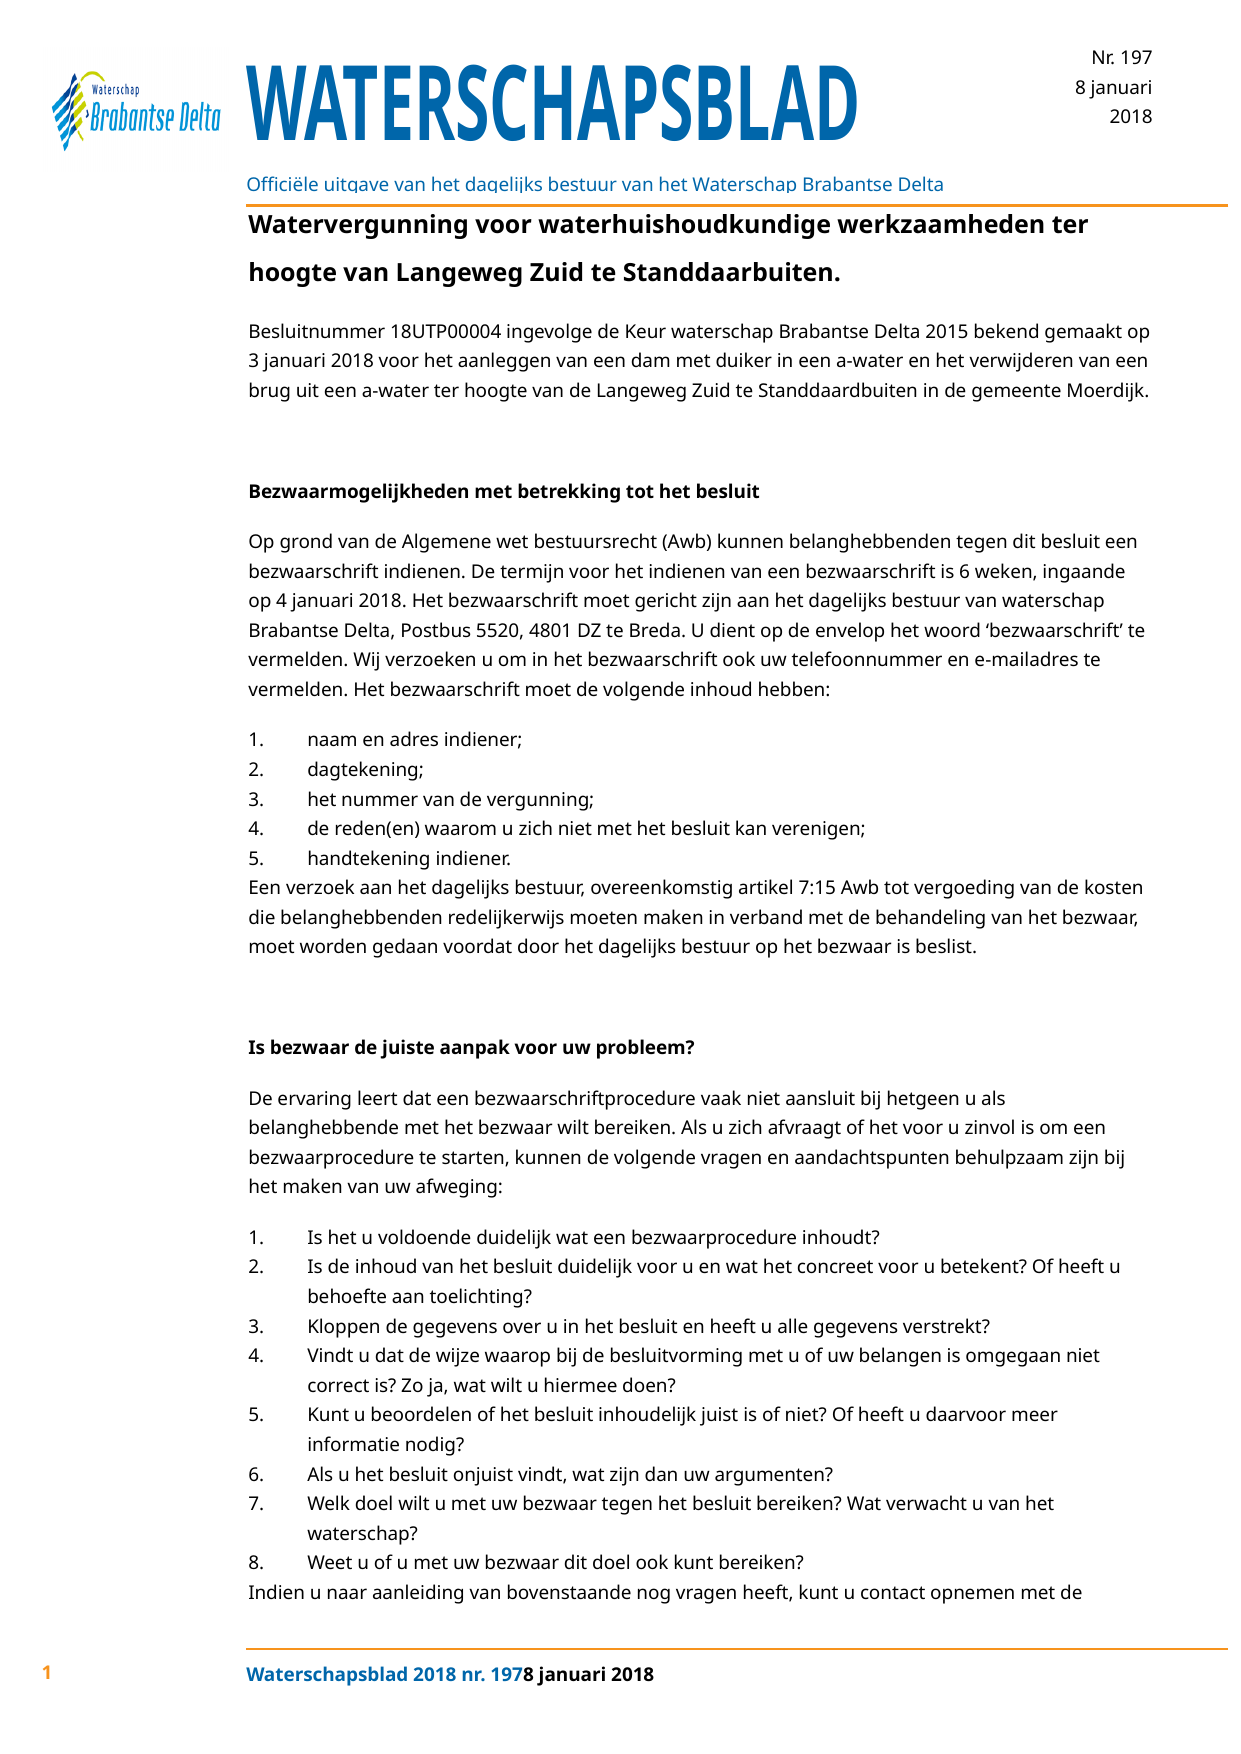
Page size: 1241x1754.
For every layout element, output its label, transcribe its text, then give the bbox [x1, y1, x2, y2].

list Vindt u dat de wijze waarop bij de besluitvorming met u of uw belangen is omgegaan niet correct is? Zo ja, wat wilt u hiermee doen? [248, 1342, 1152, 1398]
list Is de inhoud van het besluit duidelijk voor u en wat het concreet voor u betekent? Of heeft u behoefte aan toelichting? [248, 1254, 1152, 1309]
text Bezwaarmogelijkheden met betrekking tot het besluit [248, 478, 1152, 504]
list handtekening indiener. [248, 845, 1152, 871]
list naam en adres indiener; [248, 727, 1152, 752]
text Indien u naar aanleiding van bovenstaande nog vragen heeft, kunt u contact opnemen met de [248, 1579, 1152, 1605]
list Kunt u beoordelen of het besluit inhoudelijk juist is of niet? Of heeft u daarvoor meer informatie nodig? [248, 1402, 1152, 1457]
list de reden(en) waarom u zich niet met het besluit kan verenigen; [248, 815, 1152, 841]
list Welk doel wilt u met uw bezwaar tegen het besluit bereiken? Wat verwacht u van het waterschap? [248, 1490, 1152, 1546]
list Als u het besluit onjuist vindt, wat zijn dan uw argumenten? [248, 1461, 1152, 1487]
list Kloppen de gegevens over u in het besluit en heeft u alle gegevens verstrekt? [248, 1313, 1152, 1339]
list Is het u voldoende duidelijk wat een bezwaarprocedure inhoudt? [248, 1224, 1152, 1250]
text Watervergunning voor waterhuishoudkundige werkzaamheden ter hoogte van Langeweg Zuid te Standdaarbuiten. [248, 207, 1152, 288]
list het nummer van de vergunning; [248, 786, 1152, 812]
picture [41, 47, 231, 172]
text De ervaring leert dat een bezwaarschriftprocedure vaak niet aansluit bij hetgeen u als belanghebbende met het bezwaar wilt bereiken. Als u zich afvraagt of het voor u zinvol is om een bezwaarprocedure te starten, kunnen de volgende vragen en aandachtspunten behulpzaam zijn bij het maken van uw afweging: [248, 1085, 1152, 1199]
text Is bezwaar de juiste aanpak voor uw probleem? [248, 1034, 1152, 1060]
text Op grond van de Algemene wet bestuursrecht (Awb) kunnen belanghebbenden tegen dit besluit een bezwaarschrift indienen. De termijn voor het indienen van een bezwaarschrift is 6 weken, ingaande op 4 januari 2018. Het bezwaarschrift moet gericht zijn aan het dagelijks bestuur van waterschap Brabantse Delta, Postbus 5520, 4801 DZ te Breda. U dient op de envelop het woord ‘bezwaarschrift’ te vermelden. Wij verzoeken u om in het bezwaarschrift ook uw telefoonnummer en e‑mailadres te vermelden. Het bezwaarschrift moet de volgende inhoud hebben: [248, 528, 1152, 702]
list Weet u of u met uw bezwaar dit doel ook kunt bereiken? [248, 1549, 1152, 1575]
text Besluitnummer 18UTP00004 ingevolge de Keur waterschap Brabantse Delta 2015 bekend gemaakt op 3 januari 2018 voor het aanleggen van een dam met duiker in een a-water en het verwijderen van een brug uit een a-water ter hoogte van de Langeweg Zuid te Standdaardbuiten in de gemeente Moerdijk. [248, 318, 1152, 403]
text Een verzoek aan het dagelijks bestuur, overeenkomstig artikel 7:15 Awb tot vergoeding van de kosten die belanghebbenden redelijkerwijs moeten maken in verband met de behandeling van het bezwaar, moet worden gedaan voordat door het dagelijks bestuur op het bezwaar is beslist. [248, 874, 1152, 959]
list dagtekening; [248, 756, 1152, 782]
